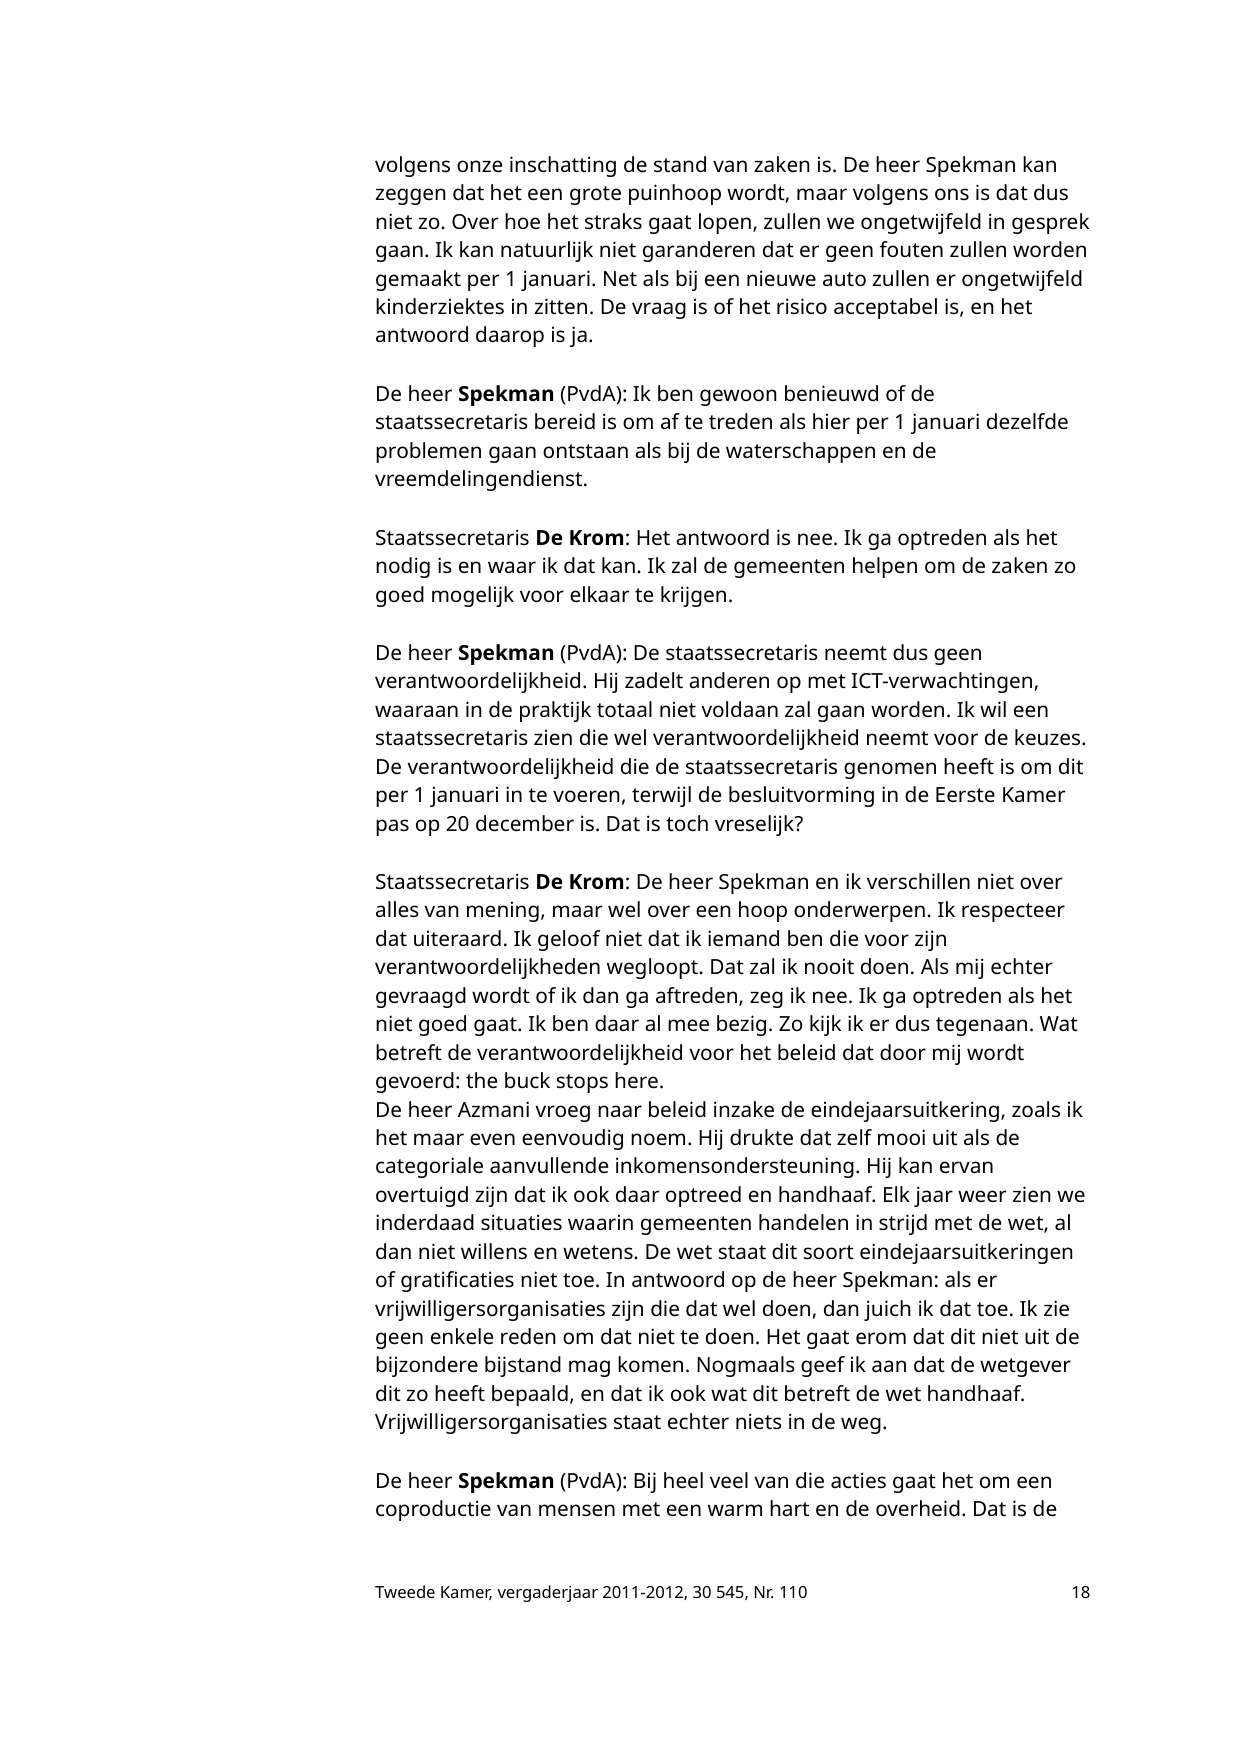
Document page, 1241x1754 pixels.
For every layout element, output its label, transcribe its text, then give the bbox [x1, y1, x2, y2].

text De heer Spekman (PvdA): Bij heel veel van die acties gaat het om een coproductie van mensen met een warm hart en de overheid. Dat is de [375, 1466, 1090, 1523]
text volgens onze inschatting de stand van zaken is. De heer Spekman kan zeggen dat het een grote puinhoop wordt, maar volgens ons is dat dus niet zo. Over hoe het straks gaat lopen, zullen we ongetwijfeld in gesprek gaan. Ik kan natuurlijk niet garanderen dat er geen fouten zullen worden gemaakt per 1 januari. Net als bij een nieuwe auto zullen er ongetwijfeld kinderziektes in zitten. De vraag is of het risico acceptabel is, en het antwoord daarop is ja. [375, 150, 1090, 349]
text De heer Spekman (PvdA): De staatssecretaris neemt dus geen verantwoordelijkheid. Hij zadelt anderen op met ICT-verwachtingen, waaraan in de praktijk totaal niet voldaan zal gaan worden. Ik wil een staatssecretaris zien die wel verantwoordelijkheid neemt voor de keuzes. De verantwoordelijkheid die de staatssecretaris genomen heeft is om dit per 1 januari in te voeren, terwijl de besluitvorming in de Eerste Kamer pas op 20 december is. Dat is toch vreselijk? [375, 638, 1090, 837]
text Staatssecretaris De Krom: De heer Spekman en ik verschillen niet over alles van mening, maar wel over een hoop onderwerpen. Ik respecteer dat uiteraard. Ik geloof niet dat ik iemand ben die voor zijn verantwoordelijkheden wegloopt. Dat zal ik nooit doen. Als mij echter gevraagd wordt of ik dan ga aftreden, zeg ik nee. Ik ga optreden als het niet goed gaat. Ik ben daar al mee bezig. Zo kijk ik er dus tegenaan. Wat betreft de verantwoordelijkheid voor het beleid dat door mij wordt gevoerd: the buck stops here. [375, 867, 1090, 1095]
text De heer Spekman (PvdA): Ik ben gewoon benieuwd of de staatssecretaris bereid is om af te treden als hier per 1 januari dezelfde problemen gaan ontstaan als bij de waterschappen en de vreemdelingendienst. [375, 379, 1090, 493]
text De heer Azmani vroeg naar beleid inzake de eindejaarsuitkering, zoals ik het maar even eenvoudig noem. Hij drukte dat zelf mooi uit als de categoriale aanvullende inkomensondersteuning. Hij kan ervan overtuigd zijn dat ik ook daar optreed en handhaaf. Elk jaar weer zien we inderdaad situaties waarin gemeenten handelen in strijd met de wet, al dan niet willens en wetens. De wet staat dit soort eindejaarsuitkeringen of gratificaties niet toe. In antwoord op de heer Spekman: als er vrijwilligersorganisaties zijn die dat wel doen, dan juich ik dat toe. Ik zie geen enkele reden om dat niet te doen. Het gaat erom dat dit niet uit de bijzondere bijstand mag komen. Nogmaals geef ik aan dat de wetgever dit zo heeft bepaald, en dat ik ook wat dit betreft de wet handhaaf. Vrijwilligersorganisaties staat echter niets in de weg. [375, 1095, 1090, 1436]
text Staatssecretaris De Krom: Het antwoord is nee. Ik ga optreden als het nodig is en waar ik dat kan. Ik zal de gemeenten helpen om de zaken zo goed mogelijk voor elkaar te krijgen. [375, 523, 1090, 608]
